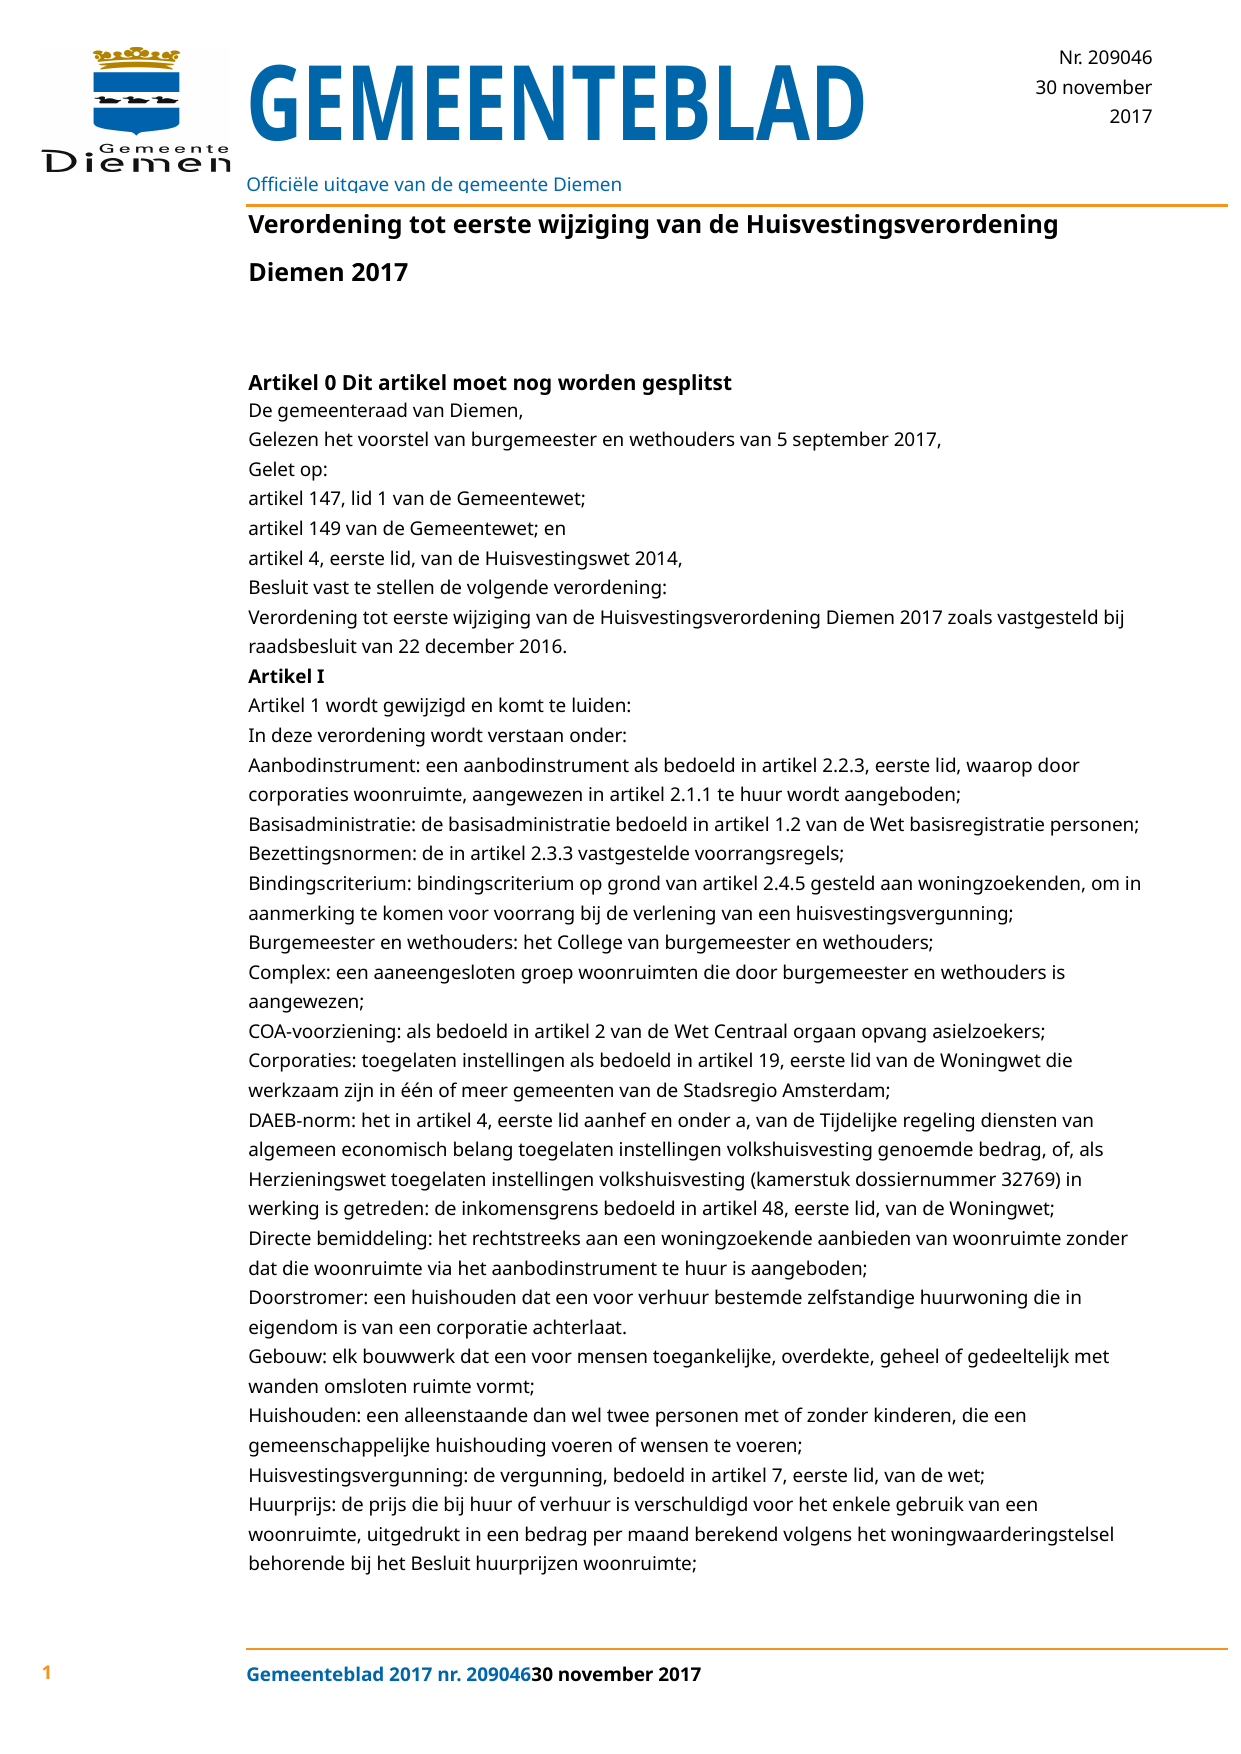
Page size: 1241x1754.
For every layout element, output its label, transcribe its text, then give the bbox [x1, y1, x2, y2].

text artikel 4, eerste lid, van de Huisvestingswet 2014, [248, 545, 1152, 570]
text DAEB-norm: het in artikel 4, eerste lid aanhef en onder a, van de Tijdelijke regeling diensten van algemeen economisch belang toegelaten instellingen volkshuisvesting genoemde bedrag, of, als Herzieningswet toegelaten instellingen volkshuisvesting (kamerstuk dossiernummer 32769) in werking is getreden: de inkomensgrens bedoeld in artikel 48, eerste lid, van de Woningwet; [248, 1107, 1152, 1221]
picture [41, 47, 231, 172]
text COA-voorziening: als bedoeld in artikel 2 van de Wet Centraal orgaan opvang asielzoekers; [248, 1018, 1152, 1044]
text Gelet op: [248, 456, 1152, 482]
text Corporaties: toegelaten instellingen als bedoeld in artikel 19, eerste lid van de Woningwet die werkzaam zijn in één of meer gemeenten van de Stadsregio Amsterdam; [248, 1048, 1152, 1103]
text Huisvestingsvergunning: de vergunning, bedoeld in artikel 7, eerste lid, van de wet; [248, 1462, 1152, 1487]
text artikel 147, lid 1 van de Gemeentewet; [248, 486, 1152, 511]
text artikel 149 van de Gemeentewet; en [248, 515, 1152, 541]
text Artikel I [248, 663, 1152, 689]
text Burgemeester en wethouders: het College van burgemeester en wethouders; [248, 929, 1152, 955]
text In deze verordening wordt verstaan onder: [248, 722, 1152, 748]
text Gelezen het voorstel van burgemeester en wethouders van 5 september 2017, [248, 426, 1152, 452]
text Complex: een aaneengesloten groep woonruimten die door burgemeester en wethouders is aangewezen; [248, 959, 1152, 1014]
text Doorstromer: een huishouden dat een voor verhuur bestemde zelfstandige huurwoning die in eigendom is van een corporatie achterlaat. [248, 1284, 1152, 1339]
text Huishouden: een alleenstaande dan wel twee personen met of zonder kinderen, die een gemeenschappelijke huishouding voeren of wensen te voeren; [248, 1403, 1152, 1458]
text Verordening tot eerste wijziging van de Huisvestingsverordening Diemen 2017 zoals vastgesteld bij raadsbesluit van 22 december 2016. [248, 604, 1152, 659]
text Besluit vast te stellen de volgende verordening: [248, 574, 1152, 600]
text Basisadministratie: de basisadministratie bedoeld in artikel 1.2 van de Wet basisregistratie personen; [248, 811, 1152, 837]
text Huurprijs: de prijs die bij huur of verhuur is verschuldigd voor het enkele gebruik van een woonruimte, uitgedrukt in een bedrag per maand berekend volgens het woningwaarderingstelsel behorende bij het Besluit huurprijzen woonruimte; [248, 1491, 1152, 1576]
text Directe bemiddeling: het rechtstreeks aan een woningzoekende aanbieden van woonruimte zonder dat die woonruimte via het aanbodinstrument te huur is aangeboden; [248, 1225, 1152, 1280]
text Artikel 0 Dit artikel moet nog worden gesplitst [248, 368, 1152, 397]
text Bezettingsnormen: de in artikel 2.3.3 vastgestelde voorrangsregels; [248, 841, 1152, 866]
text Artikel 1 wordt gewijzigd en komt te luiden: [248, 693, 1152, 718]
text De gemeenteraad van Diemen, [248, 397, 1152, 422]
text Gebouw: elk bouwwerk dat een voor mensen toegankelijke, overdekte, geheel of gedeeltelijk met wanden omsloten ruimte vormt; [248, 1343, 1152, 1399]
text Aanbodinstrument: een aanbodinstrument als bedoeld in artikel 2.2.3, eerste lid, waarop door corporaties woonruimte, aangewezen in artikel 2.1.1 te huur wordt aangeboden; [248, 752, 1152, 807]
text Verordening tot eerste wijziging van de Huisvestingsverordening Diemen 2017 [248, 207, 1152, 288]
text Bindingscriterium: bindingscriterium op grond van artikel 2.4.5 gesteld aan woningzoekenden, om in aanmerking te komen voor voorrang bij de verlening van een huisvestingsvergunning; [248, 870, 1152, 925]
